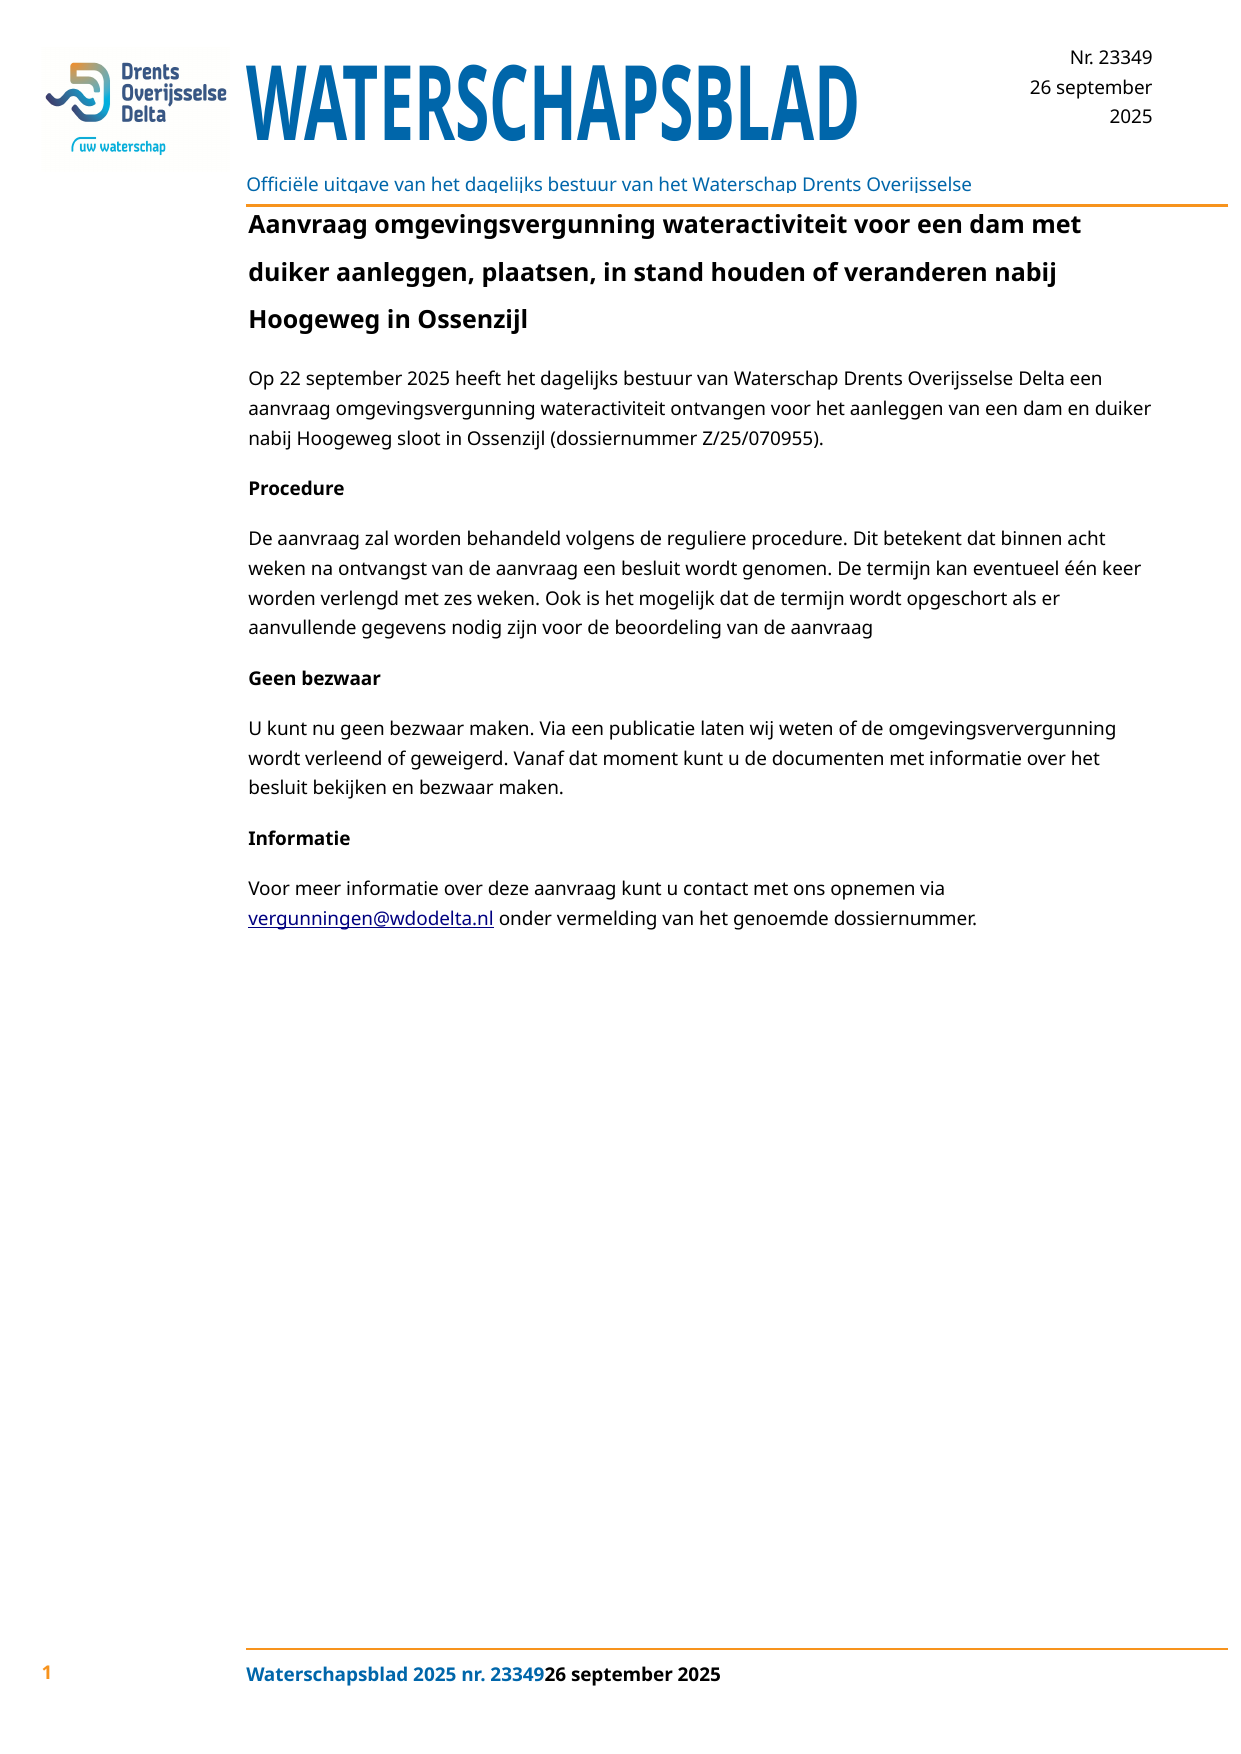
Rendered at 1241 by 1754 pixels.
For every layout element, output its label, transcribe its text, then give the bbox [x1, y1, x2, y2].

text U kunt nu geen bezwaar maken. Via een publicatie laten wij weten of de omgevingsververgunning wordt verleend of geweigerd. Vanaf dat moment kunt u de documenten met informatie over het besluit bekijken en bezwaar maken. [248, 715, 1152, 800]
text Informatie [248, 825, 1152, 850]
text De aanvraag zal worden behandeld volgens de reguliere procedure. Dit betekent dat binnen acht weken na ontvangst van de aanvraag een besluit wordt genomen. De termijn kan eventueel één keer worden verlengd met zes weken. Ook is het mogelijk dat de termijn wordt opgeschort als er aanvullende gegevens nodig zijn voor de beoordeling van de aanvraag [248, 526, 1152, 640]
text Voor meer informatie over deze aanvraag kunt u contact met ons opnemen via vergunningen@wdodelta.nl onder vermelding van het genoemde dossiernummer. [248, 875, 1152, 930]
picture [41, 47, 231, 172]
text Aanvraag omgevingsvergunning wateractiviteit voor een dam met duiker aanleggen, plaatsen, in stand houden of veranderen nabij Hoogeweg in Ossenzijl [248, 207, 1152, 336]
text Procedure [248, 475, 1152, 501]
text Geen bezwaar [248, 665, 1152, 690]
text Op 22 september 2025 heeft het dagelijks bestuur van Waterschap Drents Overijsselse Delta een aanvraag omgevingsvergunning wateractiviteit ontvangen voor het aanleggen van een dam en duiker nabij Hoogeweg sloot in Ossenzijl (dossiernummer Z/25/070955). [248, 366, 1152, 450]
